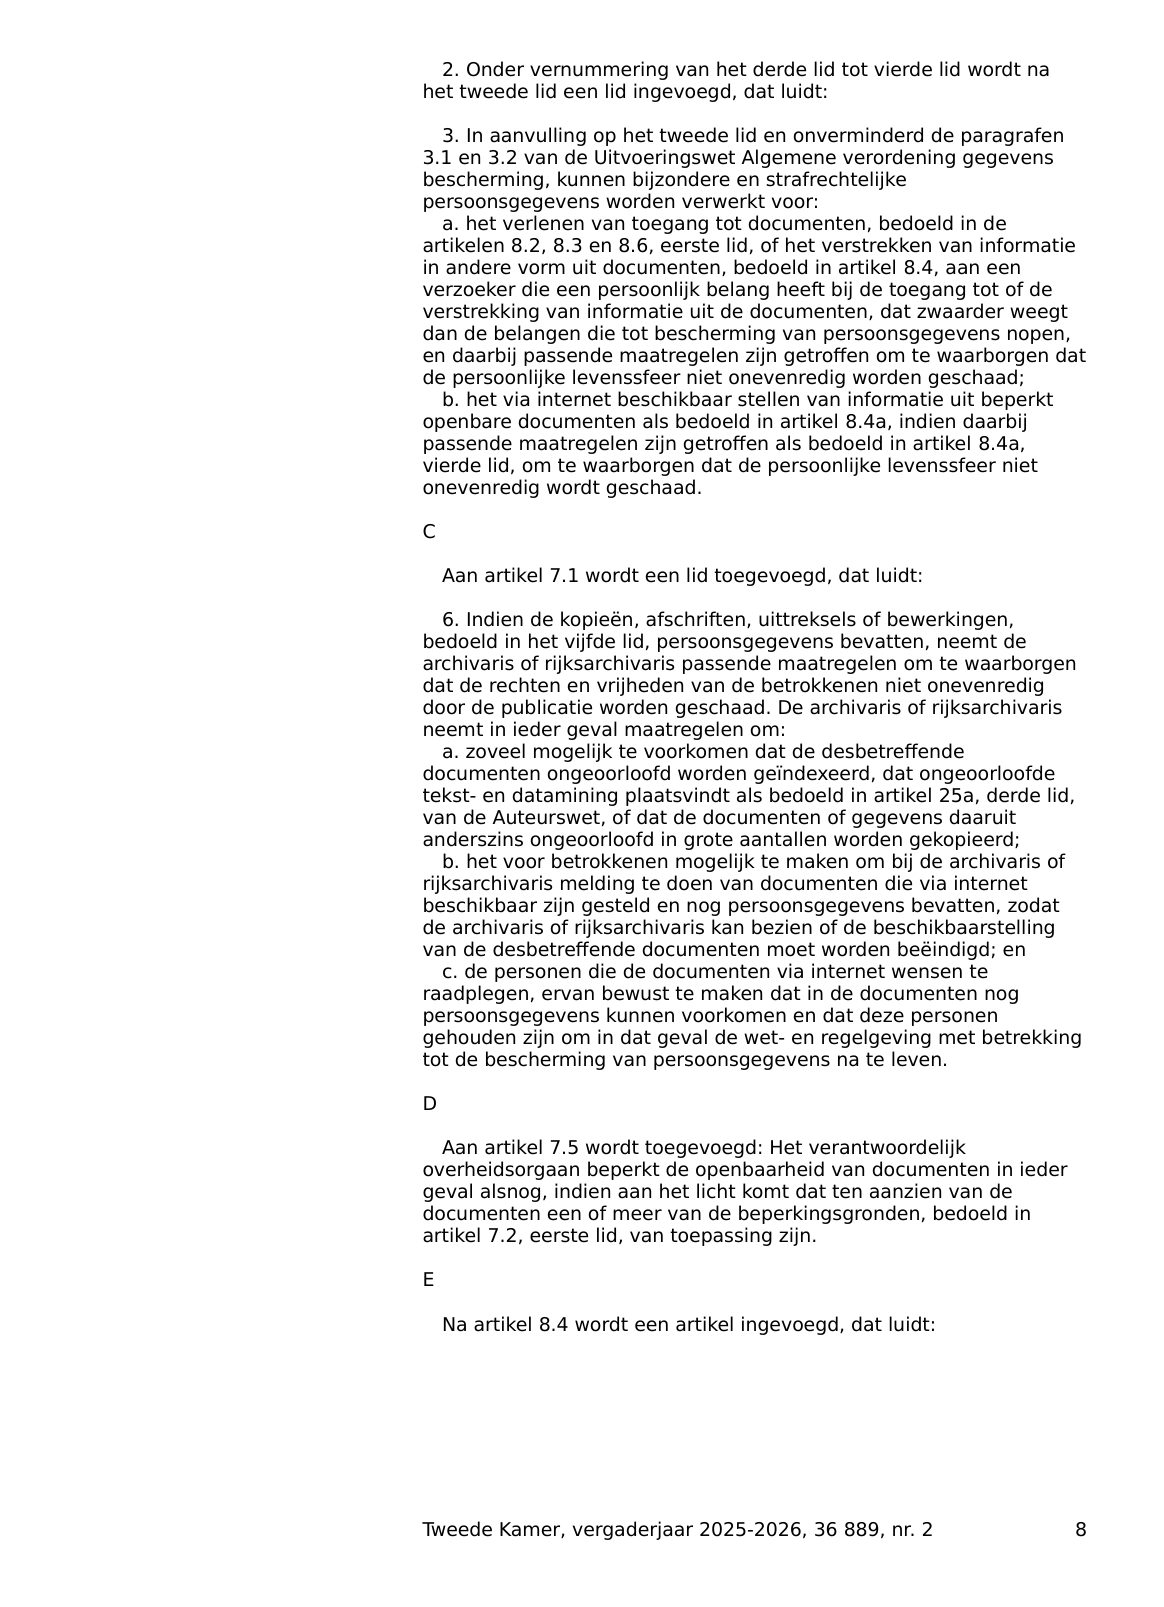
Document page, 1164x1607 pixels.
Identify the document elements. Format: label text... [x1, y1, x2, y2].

text a. zoveel mogelijk te voorkomen dat de desbetreffende documenten ongeoorloofd worden geïndexeerd, dat ongeoorloofde tekst- en datamining plaatsvindt als bedoeld in artikel 25a, derde lid, van de Auteurswet, of dat de documenten of gegevens daaruit anderszins ongeoorloofd in grote aantallen worden gekopieerd; [422, 741, 1087, 851]
text Aan artikel 7.5 wordt toegevoegd: Het verantwoordelijk overheidsorgaan beperkt de openbaarheid van documenten in ieder geval alsnog, indien aan het licht komt dat ten aanzien van de documenten een of meer van de beperkingsgronden, bedoeld in artikel 7.2, eerste lid, van toepassing zijn. [422, 1137, 1087, 1247]
text b. het via internet beschikbaar stellen van informatie uit beperkt openbare documenten als bedoeld in artikel 8.4a, indien daarbij passende maatregelen zijn getroffen als bedoeld in artikel 8.4a, vierde lid, om te waarborgen dat de persoonlijke levenssfeer niet onevenredig wordt geschaad. [422, 389, 1087, 499]
text Aan artikel 7.1 wordt een lid toegevoegd, dat luidt: [422, 565, 1087, 587]
text b. het voor betrokkenen mogelijk te maken om bij de archivaris of rijksarchivaris melding te doen van documenten die via internet beschikbaar zijn gesteld en nog persoonsgegevens bevatten, zodat de archivaris of rijksarchivaris kan bezien of de beschikbaarstelling van de desbetreffende documenten moet worden beëindigd; en [422, 851, 1087, 961]
text C [422, 521, 1087, 543]
text E [422, 1269, 1087, 1291]
text 6. Indien de kopieën, afschriften, uittreksels of bewerkingen, bedoeld in het vijfde lid, persoonsgegevens bevatten, neemt de archivaris of rijksarchivaris passende maatregelen om te waarborgen dat de rechten en vrijheden van de betrokkenen niet onevenredig door de publicatie worden geschaad. De archivaris of rijksarchivaris neemt in ieder geval maatregelen om: [422, 609, 1087, 741]
text c. de personen die de documenten via internet wensen te raadplegen, ervan bewust te maken dat in de documenten nog persoonsgegevens kunnen voorkomen en dat deze personen gehouden zijn om in dat geval de wet- en regelgeving met betrekking tot de bescherming van persoonsgegevens na te leven. [422, 961, 1087, 1071]
text a. het verlenen van toegang tot documenten, bedoeld in de artikelen 8.2, 8.3 en 8.6, eerste lid, of het verstrekken van informatie in andere vorm uit documenten, bedoeld in artikel 8.4, aan een verzoeker die een persoonlijk belang heeft bij de toegang tot of de verstrekking van informatie uit de documenten, dat zwaarder weegt dan de belangen die tot bescherming van persoonsgegevens nopen, en daarbij passende maatregelen zijn getroffen om te waarborgen dat de persoonlijke levenssfeer niet onevenredig worden geschaad; [422, 213, 1087, 389]
text Na artikel 8.4 wordt een artikel ingevoegd, dat luidt: [422, 1313, 1087, 1336]
text 3. In aanvulling op het tweede lid en onverminderd de paragrafen 3.1 en 3.2 van de Uitvoeringswet Algemene verordening gegevens bescherming, kunnen bijzondere en strafrechtelijke persoonsgegevens worden verwerkt voor: [422, 125, 1087, 213]
text D [422, 1093, 1087, 1115]
text 2. Onder vernummering van het derde lid tot vierde lid wordt na het tweede lid een lid ingevoegd, dat luidt: [422, 59, 1087, 103]
